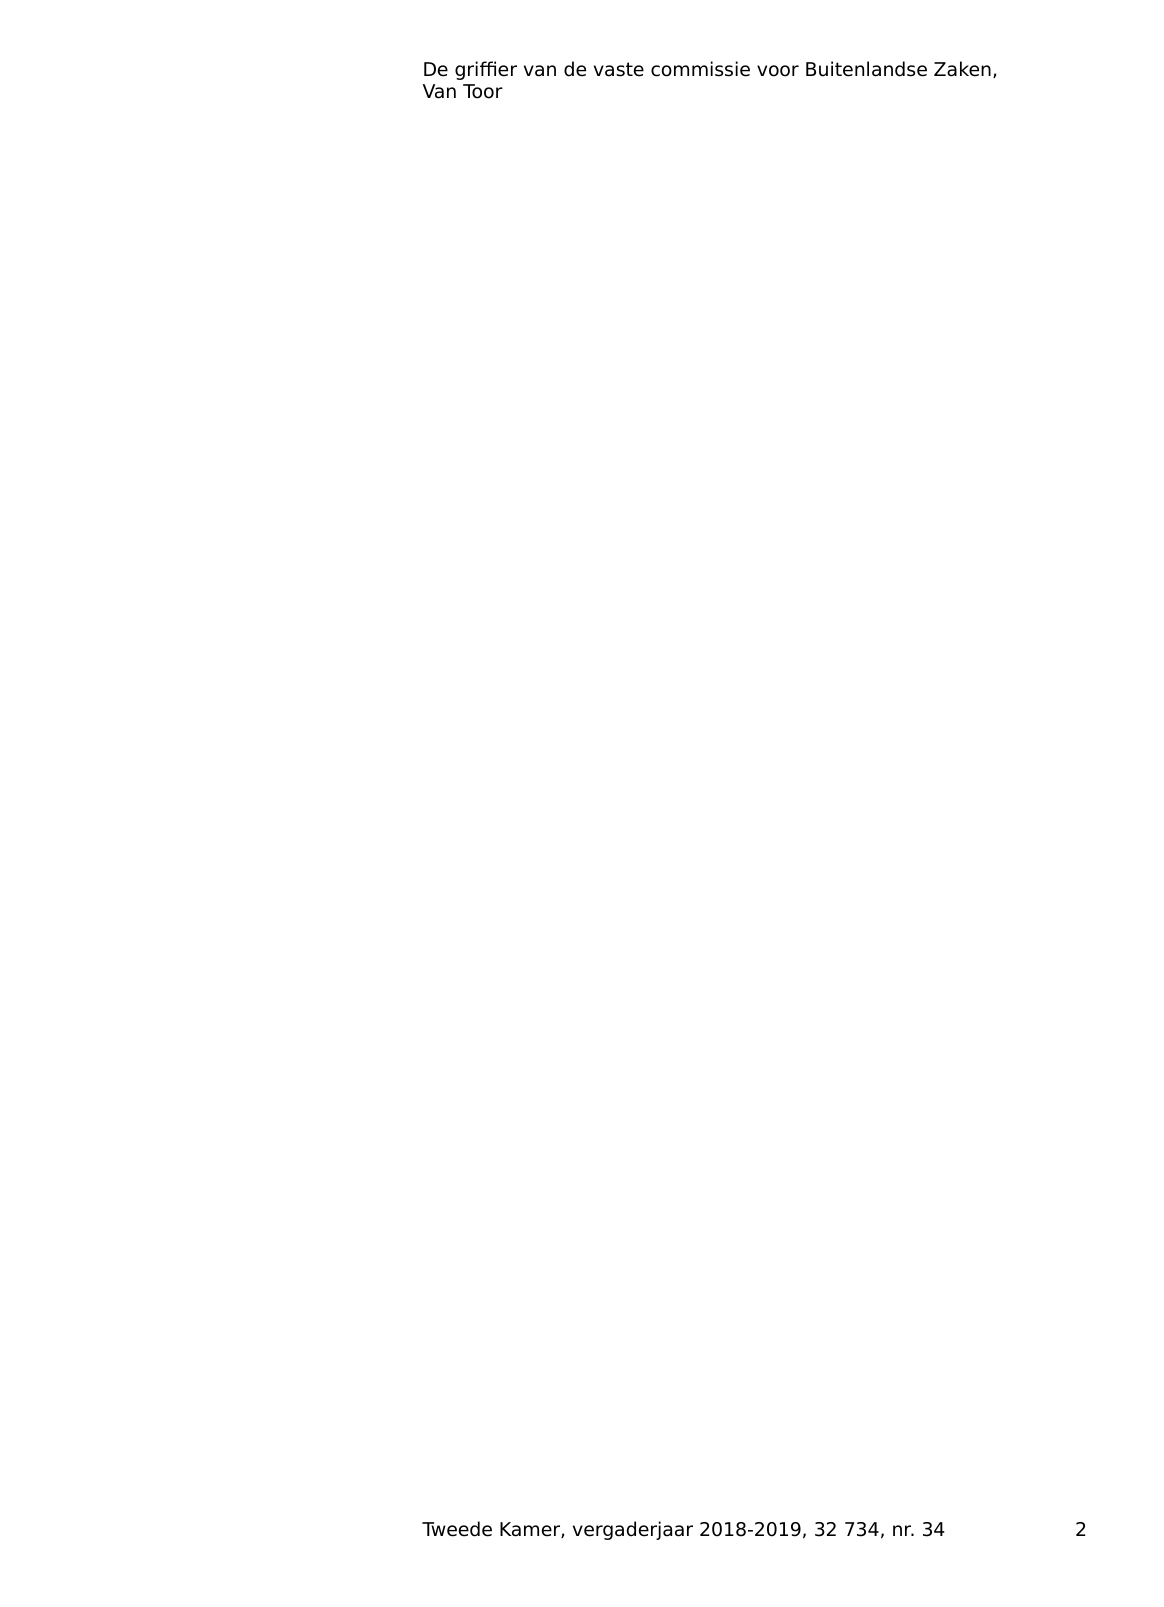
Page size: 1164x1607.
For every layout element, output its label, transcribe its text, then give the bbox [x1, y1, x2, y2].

text De griffier van de vaste commissie voor Buitenlandse Zaken, Van Toor [422, 59, 1087, 103]
